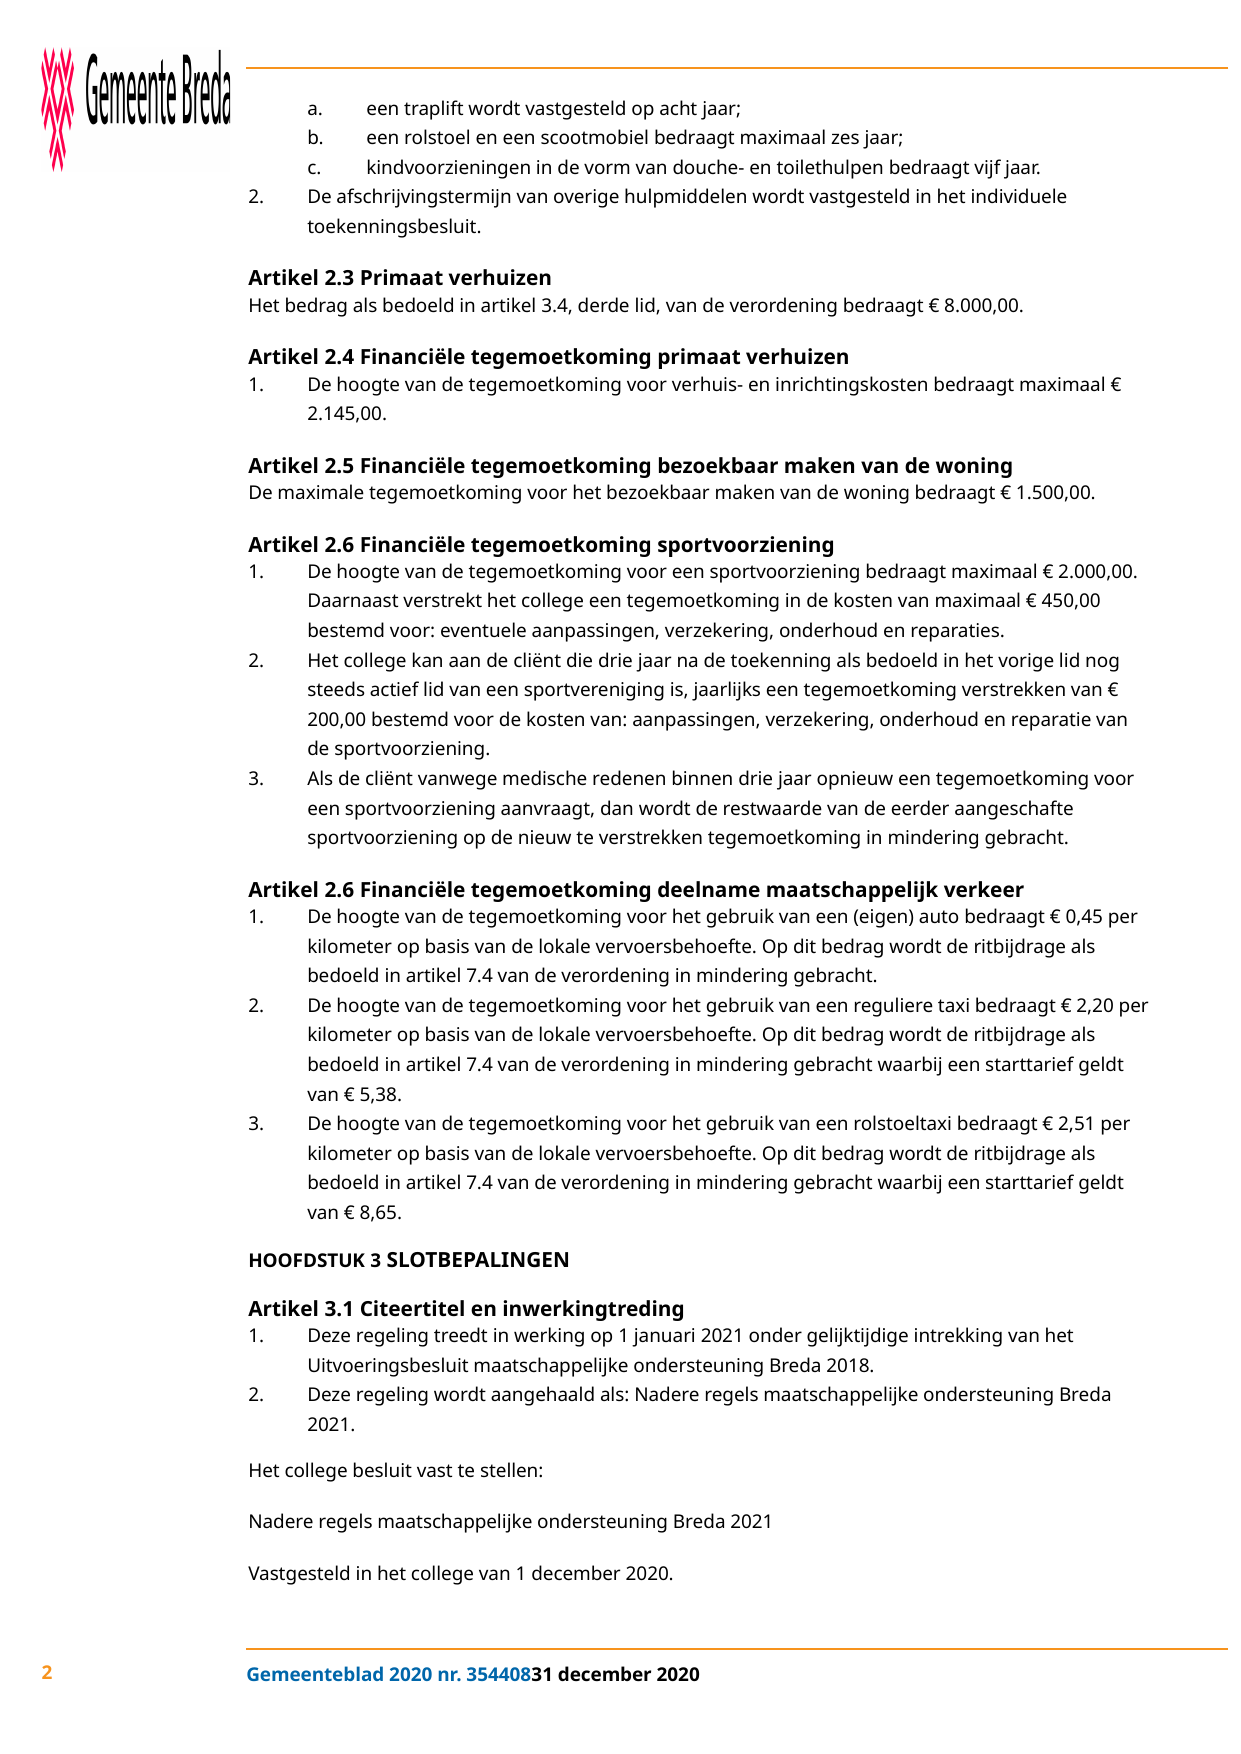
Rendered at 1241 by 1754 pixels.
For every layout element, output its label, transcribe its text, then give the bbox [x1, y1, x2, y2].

text De maximale tegemoetkoming voor het bezoekbaar maken van de woning bedraagt € 1.500,00. [248, 479, 1152, 505]
list De hoogte van de tegemoetkoming voor het gebruik van een (eigen) auto bedraagt € 0,45 per kilometer op basis van de lokale vervoersbehoefte. Op dit bedrag wordt de ritbijdrage als bedoeld in artikel 7.4 van de verordening in mindering gebracht. [248, 903, 1152, 988]
text Artikel 2.6 Financiële tegemoetkoming deelname maatschappelijk verkeer [248, 875, 1152, 903]
text Artikel 2.5 Financiële tegemoetkoming bezoekbaar maken van de woning [248, 451, 1152, 479]
list De hoogte van de tegemoetkoming voor het gebruik van een reguliere taxi bedraagt € 2,20 per kilometer op basis van de lokale vervoersbehoefte. Op dit bedrag wordt de ritbijdrage als bedoeld in artikel 7.4 van de verordening in mindering gebracht waarbij een starttarief geldt van € 5,38. [248, 992, 1152, 1106]
list Als de cliënt vanwege medische redenen binnen drie jaar opnieuw een tegemoetkoming voor een sportvoorziening aanvraagt, dan wordt de restwaarde van de eerder aangeschafte sportvoorziening op de nieuw te verstrekken tegemoetkoming in mindering gebracht. [248, 765, 1152, 850]
list een traplift wordt vastgesteld op acht jaar; [307, 95, 1152, 121]
list De hoogte van de tegemoetkoming voor een sportvoorziening bedraagt maximaal € 2.000,00. Daarnaast verstrekt het college een tegemoetkoming in de kosten van maximaal € 450,00 bestemd voor: eventuele aanpassingen, verzekering, onderhoud en reparaties. [248, 558, 1152, 643]
text Het college besluit vast te stellen: [248, 1457, 1152, 1482]
list Het college kan aan de cliënt die drie jaar na de toekenning als bedoeld in het vorige lid nog steeds actief lid van een sportvereniging is, jaarlijks een tegemoetkoming verstrekken van € 200,00 bestemd voor de kosten van: aanpassingen, verzekering, onderhoud en reparatie van de sportvoorziening. [248, 647, 1152, 761]
list Deze regeling treedt in werking op 1 januari 2021 onder gelijktijdige intrekking van het Uitvoeringsbesluit maatschappelijke ondersteuning Breda 2018. [248, 1322, 1152, 1378]
text Artikel 2.4 Financiële tegemoetkoming primaat verhuizen [248, 342, 1152, 371]
picture [41, 47, 231, 172]
text HOOFDSTUK 3 SLOTBEPALINGEN [248, 1245, 1152, 1273]
text Artikel 2.6 Financiële tegemoetkoming sportvoorziening [248, 530, 1152, 558]
text Het bedrag als bedoeld in artikel 3.4, derde lid, van de verordening bedraagt € 8.000,00. [248, 292, 1152, 318]
list De afschrijvingstermijn van overige hulpmiddelen wordt vastgesteld in het individuele toekenningsbesluit. [248, 183, 1152, 239]
text Nadere regels maatschappelijke ondersteuning Breda 2021 [248, 1508, 1152, 1534]
list een rolstoel en een scootmobiel bedraagt maximaal zes jaar; [307, 124, 1152, 150]
text Artikel 3.1 Citeertitel en inwerkingtreding [248, 1294, 1152, 1322]
list kindvoorzieningen in de vorm van douche- en toilethulpen bedraagt vijf jaar. [307, 154, 1152, 180]
text Vastgesteld in het college van 1 december 2020. [248, 1560, 1152, 1585]
text Artikel 2.3 Primaat verhuizen [248, 263, 1152, 292]
list De hoogte van de tegemoetkoming voor verhuis- en inrichtingskosten bedraagt maximaal € 2.145,00. [248, 371, 1152, 426]
list Deze regeling wordt aangehaald als: Nadere regels maatschappelijke ondersteuning Breda 2021. [248, 1382, 1152, 1437]
list De hoogte van de tegemoetkoming voor het gebruik van een rolstoeltaxi bedraagt € 2,51 per kilometer op basis van de lokale vervoersbehoefte. Op dit bedrag wordt de ritbijdrage als bedoeld in artikel 7.4 van de verordening in mindering gebracht waarbij een starttarief geldt van € 8,65. [248, 1110, 1152, 1225]
